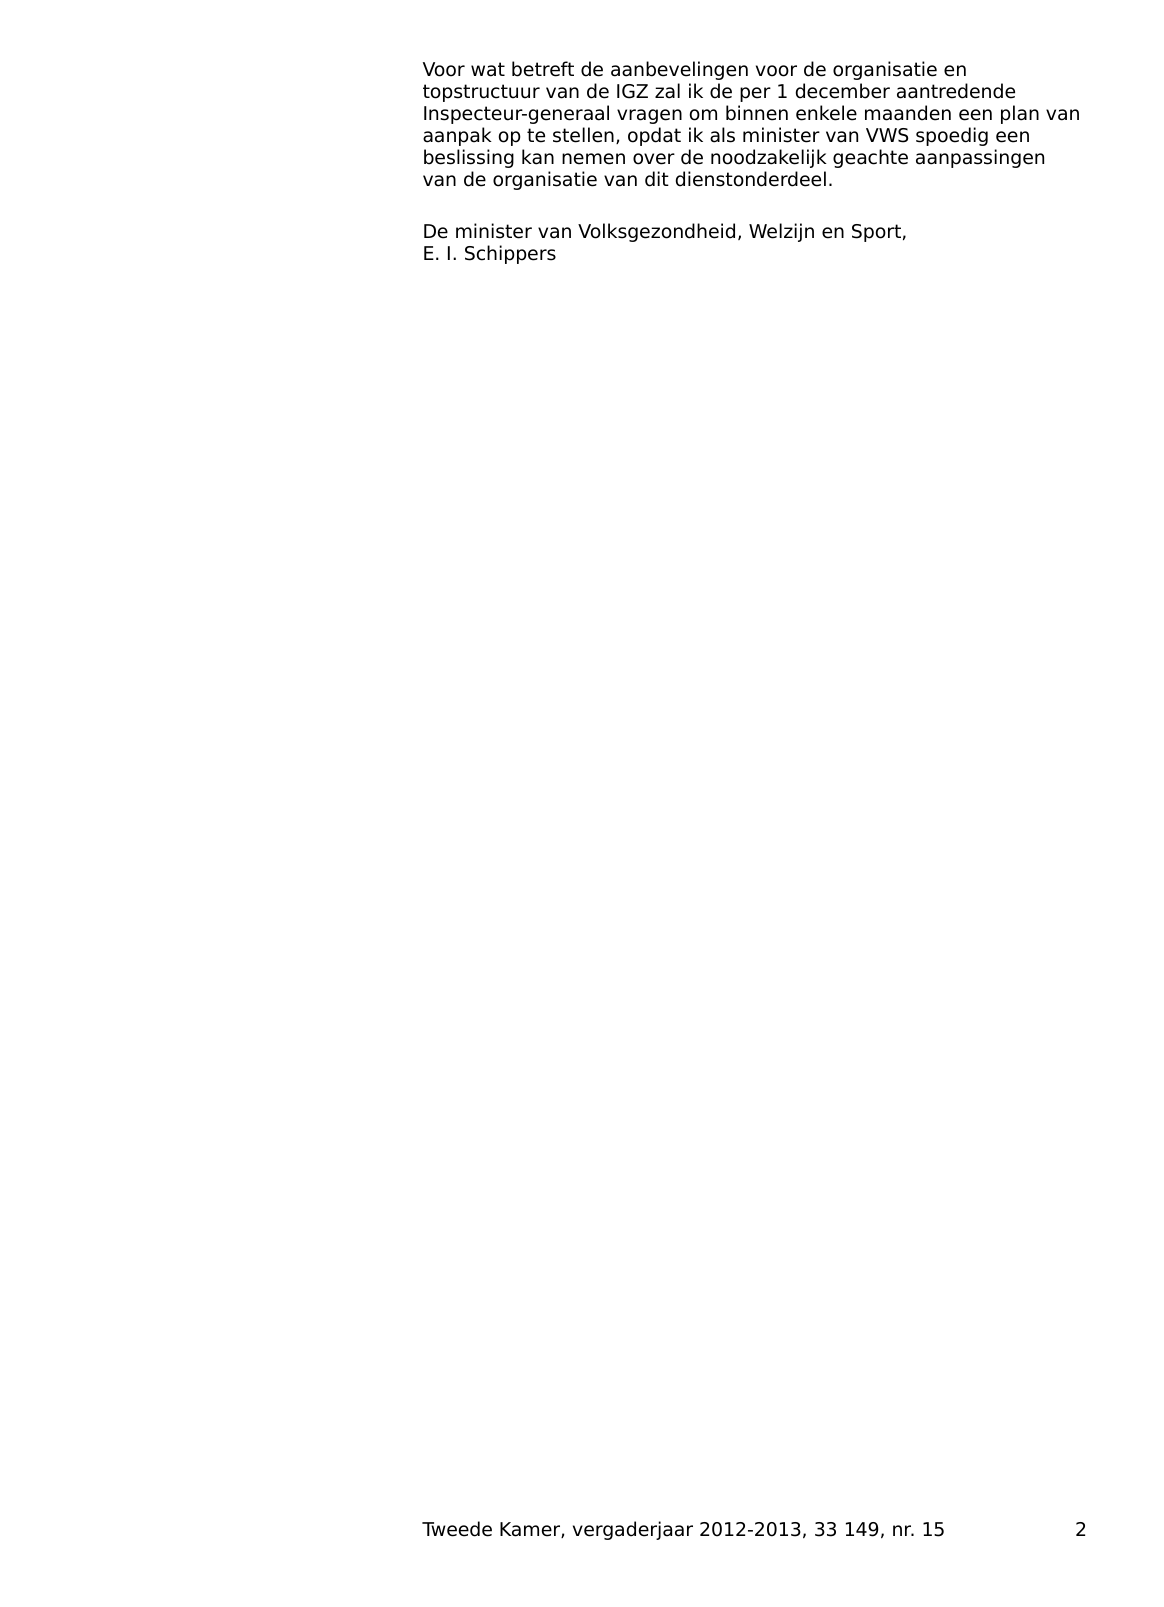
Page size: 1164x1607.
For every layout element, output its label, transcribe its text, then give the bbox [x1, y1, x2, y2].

text Voor wat betreft de aanbevelingen voor de organisatie en topstructuur van de IGZ zal ik de per 1 december aantredende Inspecteur-generaal vragen om binnen enkele maanden een plan van aanpak op te stellen, opdat ik als minister van VWS spoedig een beslissing kan nemen over de noodzakelijk geachte aanpassingen van de organisatie van dit dienstonderdeel. [422, 59, 1087, 191]
text De minister van Volksgezondheid, Welzijn en Sport, E. I. Schippers [422, 221, 1087, 265]
